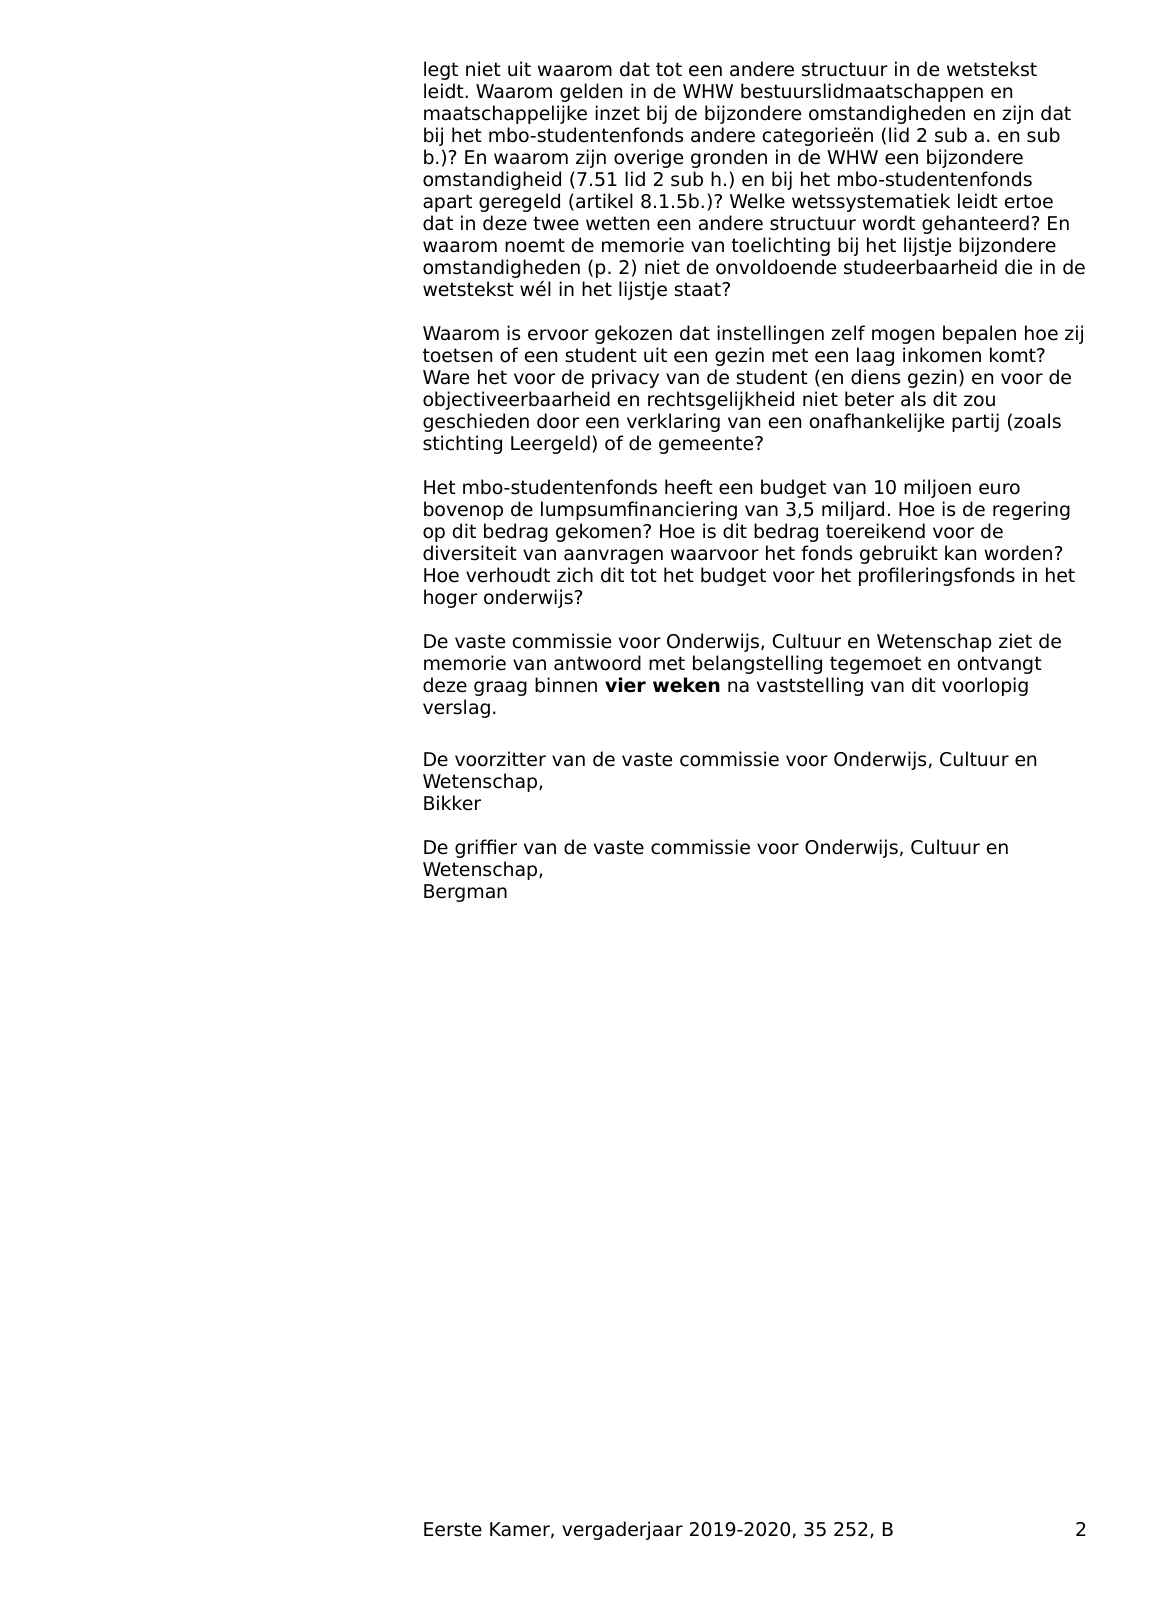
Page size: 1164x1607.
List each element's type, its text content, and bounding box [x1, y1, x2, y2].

text De griffier van de vaste commissie voor Onderwijs, Cultuur en Wetenschap, Bergman [422, 837, 1087, 903]
text De vaste commissie voor Onderwijs, Cultuur en Wetenschap ziet de memorie van antwoord met belangstelling tegemoet en ontvangt deze graag binnen vier weken na vaststelling van dit voorlopig verslag. [422, 631, 1087, 719]
text Het mbo-studentenfonds heeft een budget van 10 miljoen euro bovenop de lumpsumfinanciering van 3,5 miljard. Hoe is de regering op dit bedrag gekomen? Hoe is dit bedrag toereikend voor de diversiteit van aanvragen waarvoor het fonds gebruikt kan worden? Hoe verhoudt zich dit tot het budget voor het profileringsfonds in het hoger onderwijs? [422, 477, 1087, 609]
text Waarom is ervoor gekozen dat instellingen zelf mogen bepalen hoe zij toetsen of een student uit een gezin met een laag inkomen komt? Ware het voor de privacy van de student (en diens gezin) en voor de objectiveerbaarheid en rechtsgelijkheid niet beter als dit zou geschieden door een verklaring van een onafhankelijke partij (zoals stichting Leergeld) of de gemeente? [422, 323, 1087, 455]
text De voorzitter van de vaste commissie voor Onderwijs, Cultuur en Wetenschap, Bikker [422, 749, 1087, 815]
text legt niet uit waarom dat tot een andere structuur in de wetstekst leidt. Waarom gelden in de WHW bestuurslidmaatschappen en maatschappelijke inzet bij de bijzondere omstandigheden en zijn dat bij het mbo-studentenfonds andere categorieën (lid 2 sub a. en sub b.)? En waarom zijn overige gronden in de WHW een bijzondere omstandigheid (7.51 lid 2 sub h.) en bij het mbo-studentenfonds apart geregeld (artikel 8.1.5b.)? Welke wetssystematiek leidt ertoe dat in deze twee wetten een andere structuur wordt gehanteerd? En waarom noemt de memorie van toelichting bij het lijstje bijzondere omstandigheden (p. 2) niet de onvoldoende studeerbaarheid die in de wetstekst wél in het lijstje staat? [422, 59, 1087, 301]
